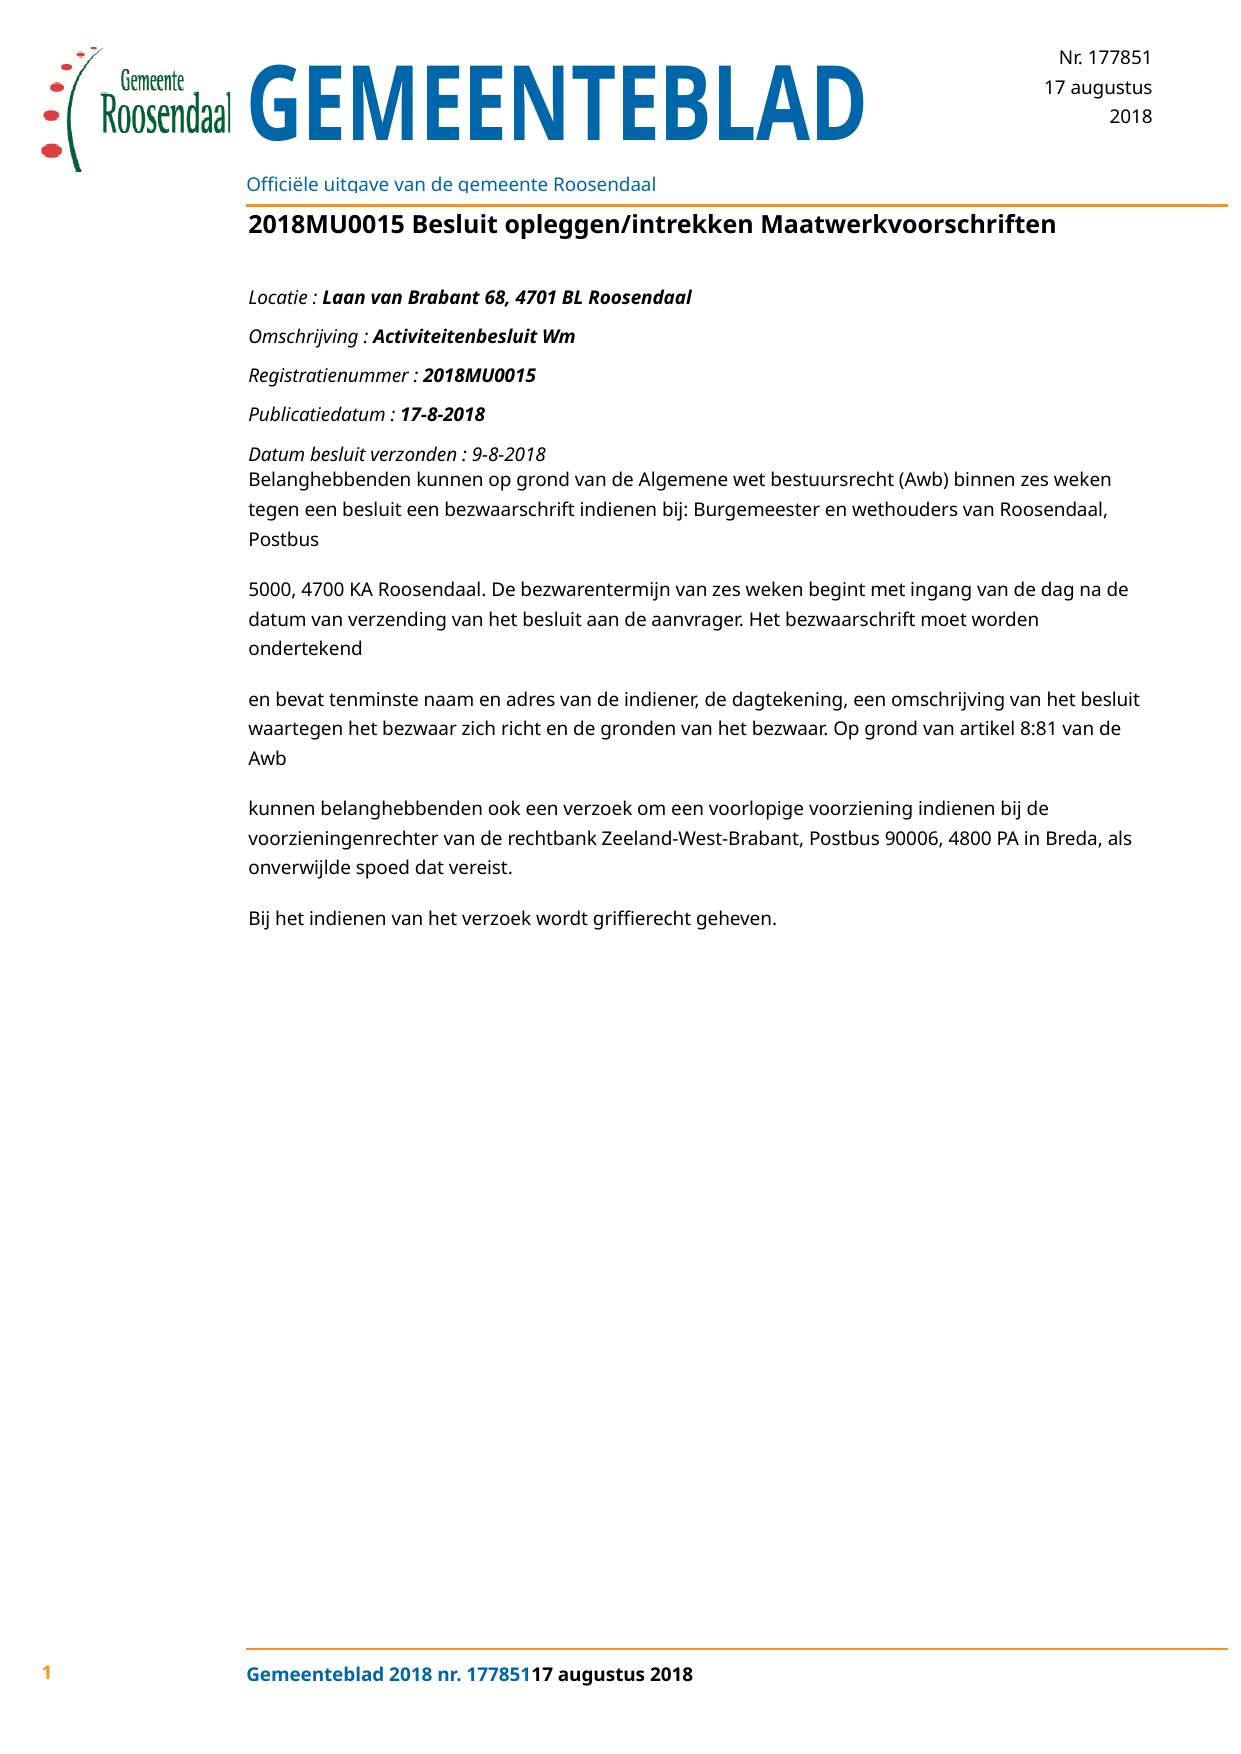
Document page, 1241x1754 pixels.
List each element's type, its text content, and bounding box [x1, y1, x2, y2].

text Belanghebbenden kunnen op grond van de Algemene wet bestuursrecht (Awb) binnen zes weken tegen een besluit een bezwaarschrift indienen bij: Burgemeester en wethouders van Roosendaal, Postbus [248, 467, 1152, 552]
text en bevat tenminste naam en adres van de indiener, de dagtekening, een omschrijving van het besluit waartegen het bezwaar zich richt en de gronden van het bezwaar. Op grond van artikel 8:81 van de Awb [248, 686, 1152, 771]
text Bij het indienen van het verzoek wordt griffierecht geheven. [248, 905, 1152, 931]
text Publicatiedatum : 17-8-2018 [248, 402, 1152, 427]
text 2018MU0015 Besluit opleggen/intrekken Maatwerkvoorschriften [248, 207, 1152, 241]
text kunnen belanghebbenden ook een verzoek om een voorlopige voorziening indienen bij de voorzieningenrechter van de rechtbank Zeeland-West-Brabant, Postbus 90006, 4800 PA in Breda, als onverwijlde spoed dat vereist. [248, 795, 1152, 880]
text Locatie : Laan van Brabant 68, 4701 BL Roosendaal [248, 284, 1152, 309]
text Datum besluit verzonden : 9-8-2018 [248, 441, 1152, 467]
text 5000, 4700 KA Roosendaal. De bezwarentermijn van zes weken begint met ingang van de dag na de datum van verzending van het besluit aan de aanvrager. Het bezwaarschrift moet worden ondertekend [248, 576, 1152, 661]
text Omschrijving : Activiteitenbesluit Wm [248, 323, 1152, 349]
picture [41, 47, 231, 172]
text Registratienummer : 2018MU0015 [248, 362, 1152, 388]
